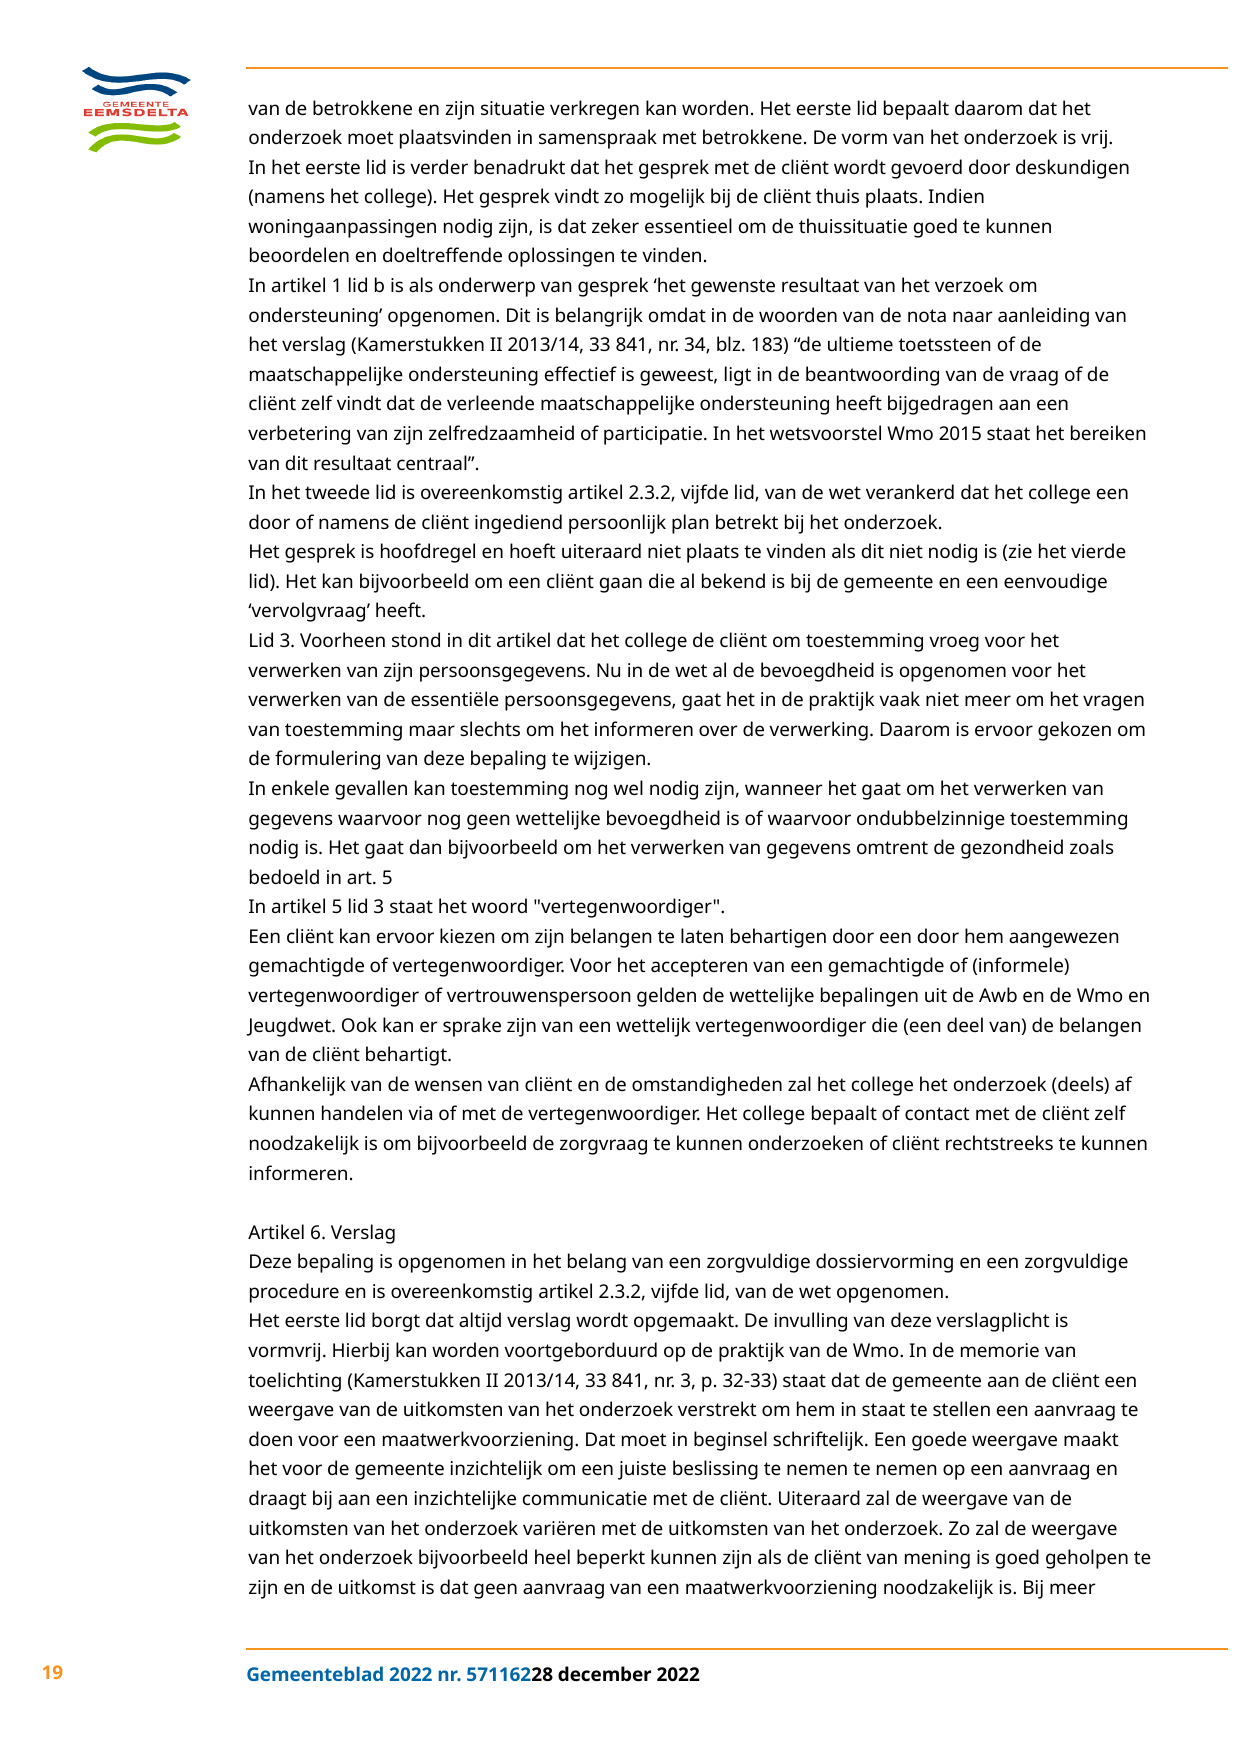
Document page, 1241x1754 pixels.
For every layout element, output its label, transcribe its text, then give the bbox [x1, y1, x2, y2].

text Artikel 6. Verslag [248, 1219, 1152, 1245]
text In het tweede lid is overeenkomstig artikel 2.3.2, vijfde lid, van de wet verankerd dat het college een door of namens de cliënt ingediend persoonlijk plan betrekt bij het onderzoek. [248, 479, 1152, 535]
text Een cliënt kan ervoor kiezen om zijn belangen te laten behartigen door een door hem aangewezen gemachtigde of vertegenwoordiger. Voor het accepteren van een gemachtigde of (informele) vertegenwoordiger of vertrouwenspersoon gelden de wettelijke bepalingen uit de Awb en de Wmo en Jeugdwet. Ook kan er sprake zijn van een wettelijk vertegenwoordiger die (een deel van) de belangen van de cliënt behartigt. [248, 923, 1152, 1067]
text Deze bepaling is opgenomen in het belang van een zorgvuldige dossiervorming en een zorgvuldige procedure en is overeenkomstig artikel 2.3.2, vijfde lid, van de wet opgenomen. [248, 1248, 1152, 1304]
text In het eerste lid is verder benadrukt dat het gesprek met de cliënt wordt gevoerd door deskundigen (namens het college). Het gesprek vindt zo mogelijk bij de cliënt thuis plaats. Indien woningaanpassingen nodig zijn, is dat zeker essentieel om de thuissituatie goed te kunnen beoordelen en doeltreffende oplossingen te vinden. [248, 154, 1152, 268]
picture [41, 47, 231, 172]
text Afhankelijk van de wensen van cliënt en de omstandigheden zal het college het onderzoek (deels) af kunnen handelen via of met de vertegenwoordiger. Het college bepaalt of contact met de cliënt zelf noodzakelijk is om bijvoorbeeld de zorgvraag te kunnen onderzoeken of cliënt rechtstreeks te kunnen informeren. [248, 1071, 1152, 1186]
text In enkele gevallen kan toestemming nog wel nodig zijn, wanneer het gaat om het verwerken van gegevens waarvoor nog geen wettelijke bevoegdheid is of waarvoor ondubbelzinnige toestemming nodig is. Het gaat dan bijvoorbeeld om het verwerken van gegevens omtrent de gezondheid zoals bedoeld in art. 5 [248, 775, 1152, 890]
text van de betrokkene en zijn situatie verkregen kan worden. Het eerste lid bepaalt daarom dat het onderzoek moet plaatsvinden in samenspraak met betrokkene. De vorm van het onderzoek is vrij. [248, 95, 1152, 150]
text Lid 3. Voorheen stond in dit artikel dat het college de cliënt om toestemming vroeg voor het verwerken van zijn persoonsgegevens. Nu in de wet al de bevoegdheid is opgenomen voor het verwerken van de essentiële persoonsgegevens, gaat het in de praktijk vaak niet meer om het vragen van toestemming maar slechts om het informeren over de verwerking. Daarom is ervoor gekozen om de formulering van deze bepaling te wijzigen. [248, 627, 1152, 771]
text Het eerste lid borgt dat altijd verslag wordt opgemaakt. De invulling van deze verslagplicht is vormvrij. Hierbij kan worden voortgeborduurd op de praktijk van de Wmo. In de memorie van toelichting (Kamerstukken II 2013/14, 33 841, nr. 3, p. 32-33) staat dat de gemeente aan de cliënt een weergave van de uitkomsten van het onderzoek verstrekt om hem in staat te stellen een aanvraag te doen voor een maatwerkvoorziening. Dat moet in beginsel schriftelijk. Een goede weergave maakt het voor de gemeente inzichtelijk om een juiste beslissing te nemen te nemen op een aanvraag en draagt bij aan een inzichtelijke communicatie met de cliënt. Uiteraard zal de weergave van de uitkomsten van het onderzoek variëren met de uitkomsten van het onderzoek. Zo zal de weergave van het onderzoek bijvoorbeeld heel beperkt kunnen zijn als de cliënt van mening is goed geholpen te zijn en de uitkomst is dat geen aanvraag van een maatwerkvoorziening noodzakelijk is. Bij meer [248, 1308, 1152, 1600]
text In artikel 5 lid 3 staat het woord "vertegenwoordiger". [248, 893, 1152, 919]
text Het gesprek is hoofdregel en hoeft uiteraard niet plaats te vinden als dit niet nodig is (zie het vierde lid). Het kan bijvoorbeeld om een cliënt gaan die al bekend is bij de gemeente en een eenvoudige ‘vervolgvraag’ heeft. [248, 538, 1152, 623]
text In artikel 1 lid b is als onderwerp van gesprek ‘het gewenste resultaat van het verzoek om ondersteuning’ opgenomen. Dit is belangrijk omdat in de woorden van de nota naar aanleiding van het verslag (Kamerstukken II 2013/14, 33 841, nr. 34, blz. 183) “de ultieme toetssteen of de maatschappelijke ondersteuning effectief is geweest, ligt in de beantwoording van de vraag of de cliënt zelf vindt dat de verleende maatschappelijke ondersteuning heeft bijgedragen aan een verbetering van zijn zelfredzaamheid of participatie. In het wetsvoorstel Wmo 2015 staat het bereiken van dit resultaat centraal”. [248, 272, 1152, 476]
